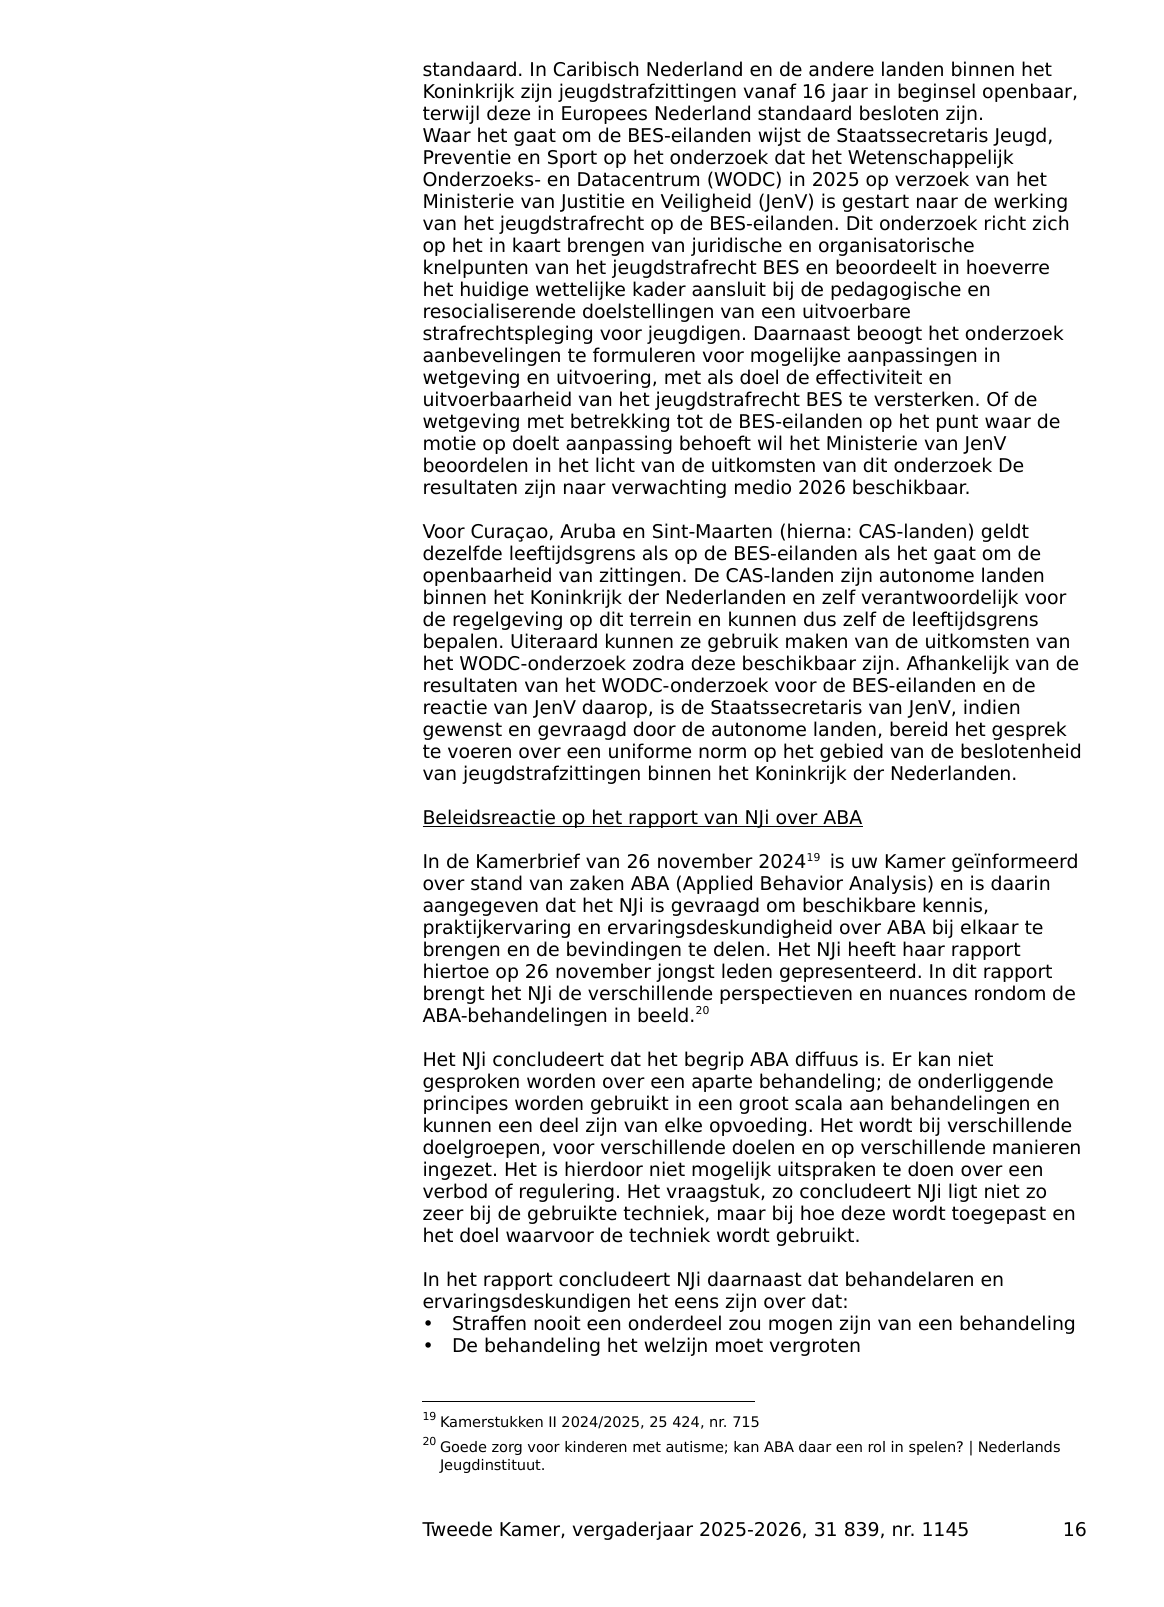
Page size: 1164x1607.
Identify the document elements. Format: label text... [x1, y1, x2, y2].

text • Straffen nooit een onderdeel zou mogen zijn van een behandeling [422, 1313, 1087, 1335]
text Kamerstukken II 2024/2025, 25 424, nr. 715 [422, 1410, 1087, 1432]
text Voor Curaçao, Aruba en Sint-Maarten (hierna: CAS-landen) geldt dezelfde leeftijdsgrens als op de BES-eilanden als het gaat om de openbaarheid van zittingen. De CAS-landen zijn autonome landen binnen het Koninkrijk der Nederlanden en zelf verantwoordelijk voor de regelgeving op dit terrein en kunnen dus zelf de leeftijdsgrens bepalen. Uiteraard kunnen ze gebruik maken van de uitkomsten van het WODC-onderzoek zodra deze beschikbaar zijn. Afhankelijk van de resultaten van het WODC-onderzoek voor de BES-eilanden en de reactie van JenV daarop, is de Staatssecretaris van JenV, indien gewenst en gevraagd door de autonome landen, bereid het gesprek te voeren over een uniforme norm op het gebied van de beslotenheid van jeugdstrafzittingen binnen het Koninkrijk der Nederlanden. [422, 521, 1087, 784]
subtitle Beleidsreactie op het rapport van NJi over ABA [422, 807, 1087, 829]
text Waar het gaat om de BES-eilanden wijst de Staatssecretaris Jeugd, Preventie en Sport op het onderzoek dat het Wetenschappelijk Onderzoeks- en Datacentrum (WODC) in 2025 op verzoek van het Ministerie van Justitie en Veiligheid (JenV) is gestart naar de werking van het jeugdstrafrecht op de BES-eilanden. Dit onderzoek richt zich op het in kaart brengen van juridische en organisatorische knelpunten van het jeugdstrafrecht BES en beoordeelt in hoeverre het huidige wettelijke kader aansluit bij de pedagogische en resocialiserende doelstellingen van een uitvoerbare strafrechtspleging voor jeugdigen. Daarnaast beoogt het onderzoek aanbevelingen te formuleren voor mogelijke aanpassingen in wetgeving en uitvoering, met als doel de effectiviteit en uitvoerbaarheid van het jeugdstrafrecht BES te versterken. Of de wetgeving met betrekking tot de BES-eilanden op het punt waar de motie op doelt aanpassing behoeft wil het Ministerie van JenV beoordelen in het licht van de uitkomsten van dit onderzoek De resultaten zijn naar verwachting medio 2026 beschikbaar. [422, 125, 1087, 499]
text Goede zorg voor kinderen met autisme; kan ABA daar een rol in spelen? | Nederlands Jeugdinstituut. [422, 1435, 1087, 1474]
text In de Kamerbrief van 26 november 2024 is uw Kamer geïnformeerd over stand van zaken ABA (Applied Behavior Analysis) en is daarin aangegeven dat het NJi is gevraagd om beschikbare kennis, praktijkervaring en ervaringsdeskundigheid over ABA bij elkaar te brengen en de bevindingen te delen. Het NJi heeft haar rapport hiertoe op 26 november jongst leden gepresenteerd. In dit rapport brengt het NJi de verschillende perspectieven en nuances rondom de ABA-behandelingen in beeld. [422, 851, 1087, 1027]
text Het NJi concludeert dat het begrip ABA diffuus is. Er kan niet gesproken worden over een aparte behandeling; de onderliggende principes worden gebruikt in een groot scala aan behandelingen en kunnen een deel zijn van elke opvoeding. Het wordt bij verschillende doelgroepen, voor verschillende doelen en op verschillende manieren ingezet. Het is hierdoor niet mogelijk uitspraken te doen over een verbod of regulering. Het vraagstuk, zo concludeert NJi ligt niet zo zeer bij de gebruikte techniek, maar bij hoe deze wordt toegepast en het doel waarvoor de techniek wordt gebruikt. [422, 1049, 1087, 1247]
text standaard. In Caribisch Nederland en de andere landen binnen het Koninkrijk zijn jeugdstrafzittingen vanaf 16 jaar in beginsel openbaar, terwijl deze in Europees Nederland standaard besloten zijn. [422, 59, 1087, 125]
text In het rapport concludeert NJi daarnaast dat behandelaren en ervaringsdeskundigen het eens zijn over dat: [422, 1269, 1087, 1313]
text • De behandeling het welzijn moet vergroten [422, 1335, 1087, 1357]
